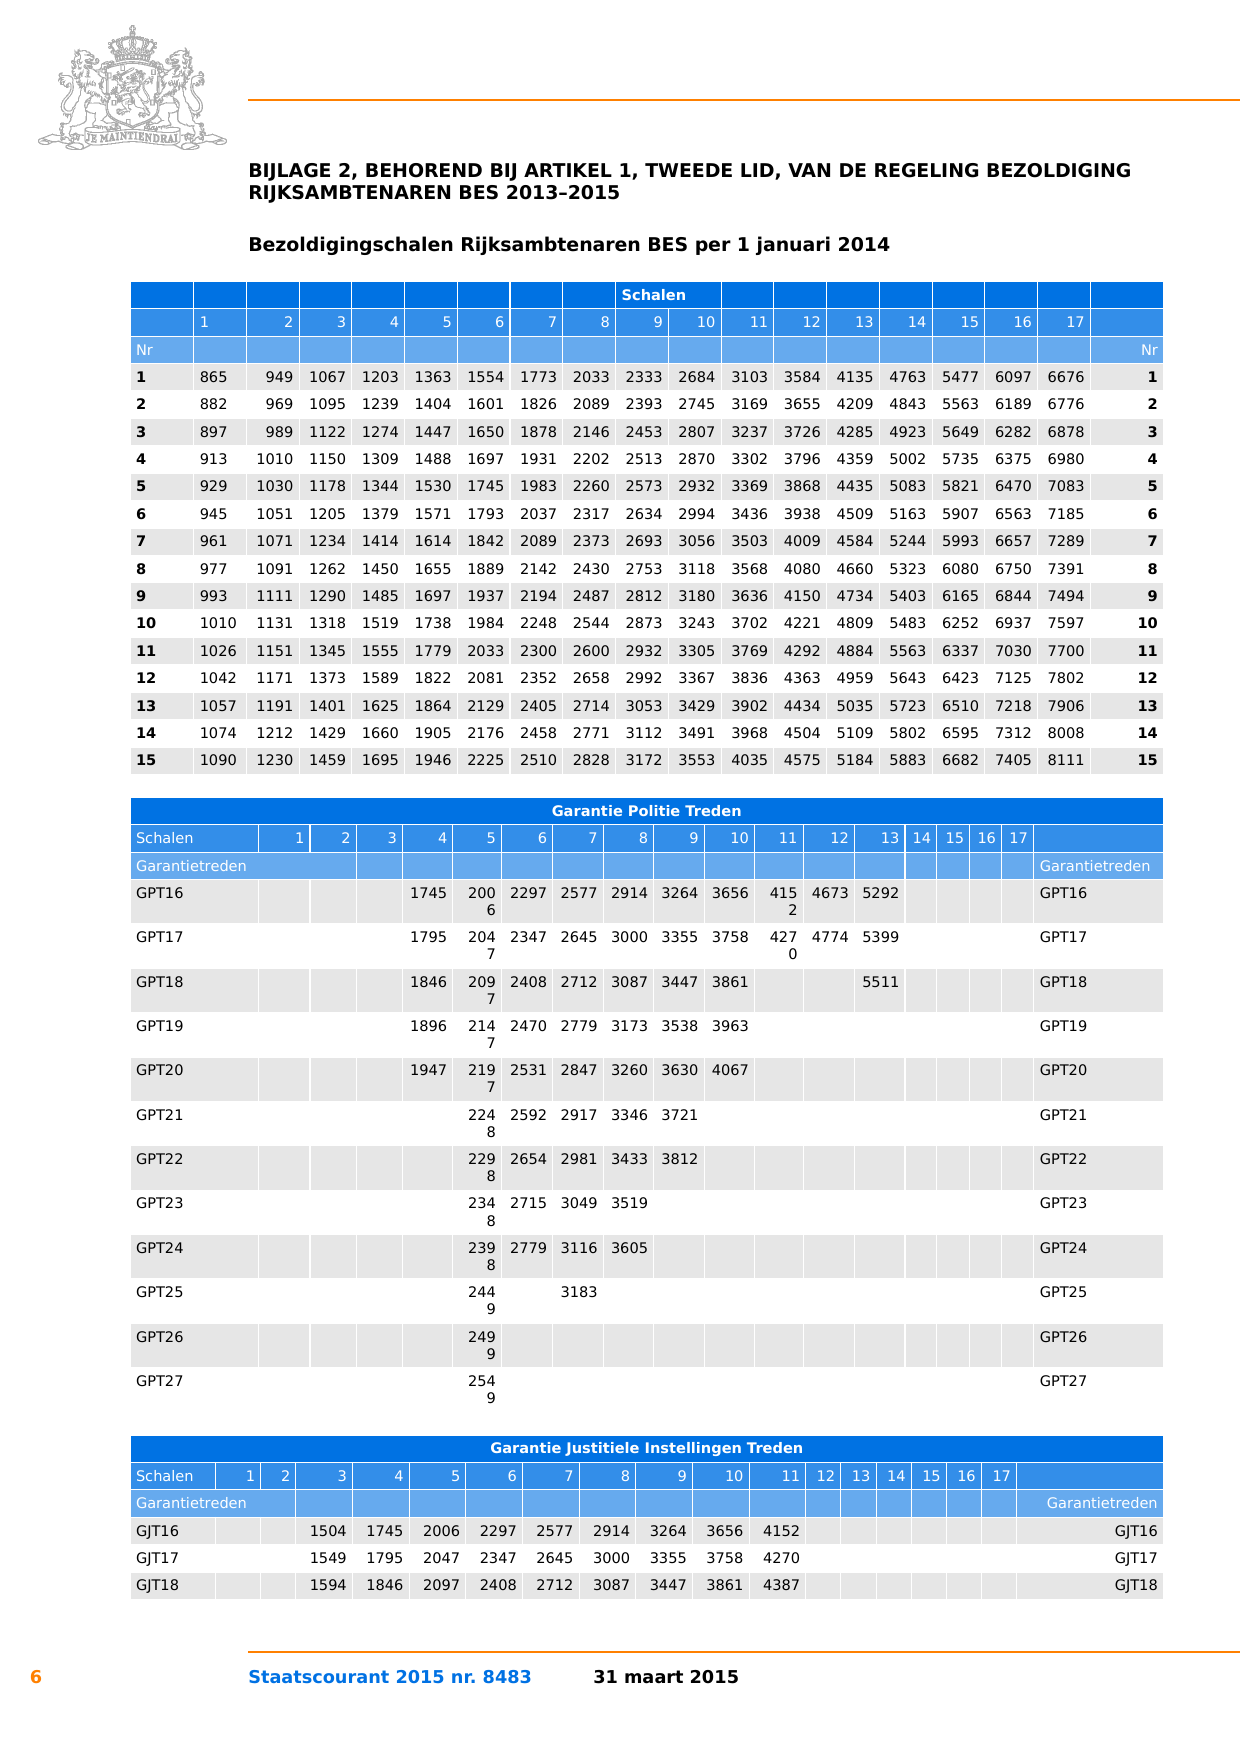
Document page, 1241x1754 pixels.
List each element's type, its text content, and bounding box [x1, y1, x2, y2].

table_cell 7802 [1038, 665, 1090, 692]
table_cell 4135 [827, 364, 879, 390]
table_cell GPT26 [131, 1324, 258, 1367]
table_cell 1601 [458, 391, 509, 418]
table_cell [906, 1191, 936, 1234]
table_cell 6165 [933, 583, 984, 609]
table_cell [553, 1368, 603, 1412]
table_cell 1150 [300, 446, 351, 473]
table_cell [855, 1102, 904, 1145]
table_cell 5163 [880, 501, 932, 527]
table_header Garantie Justitiele Instellingen Treden [131, 1436, 1163, 1462]
table_cell 4 [403, 825, 452, 852]
table_cell [906, 853, 936, 879]
table_cell 1274 [352, 419, 404, 445]
table_cell [982, 1490, 1016, 1517]
table_cell 3264 [636, 1518, 692, 1544]
table_cell GJT17 [1017, 1545, 1163, 1571]
table_cell 2645 [523, 1545, 579, 1571]
table_cell 1026 [194, 638, 246, 664]
table_cell 5109 [827, 720, 879, 747]
table_cell 7 [1091, 529, 1163, 555]
table_cell [937, 1013, 969, 1057]
table_cell 6510 [933, 693, 984, 719]
table_cell 1655 [405, 556, 457, 582]
table_cell [755, 853, 803, 879]
table_cell 3346 [604, 1102, 653, 1145]
table_cell 1773 [511, 364, 562, 390]
table_cell [311, 1191, 356, 1234]
table_cell 3433 [604, 1146, 653, 1190]
table_cell [261, 1518, 295, 1544]
table_cell [755, 1013, 803, 1057]
table_cell 3 [300, 309, 351, 336]
table_cell 3180 [669, 583, 721, 609]
table_cell 993 [194, 583, 246, 609]
table_cell [502, 1324, 552, 1367]
table_cell [693, 1490, 749, 1517]
table_cell [937, 1324, 969, 1367]
table_cell 2847 [553, 1058, 603, 1101]
table_cell 3260 [604, 1058, 653, 1101]
table_cell 4221 [774, 611, 826, 637]
table_cell [774, 337, 826, 363]
table_cell 3 [131, 419, 193, 445]
table_cell 1594 [296, 1573, 352, 1599]
table_cell 2453 [616, 419, 668, 445]
table_cell 1067 [300, 364, 351, 390]
table_cell GPT21 [131, 1102, 258, 1145]
table_cell [357, 1324, 402, 1367]
table_cell [982, 1573, 1016, 1599]
table_cell 4387 [750, 1573, 805, 1599]
table_cell 5907 [933, 501, 984, 527]
table_cell [755, 1146, 803, 1190]
table_cell 3655 [774, 391, 826, 418]
table_cell 15 [131, 748, 193, 774]
table_cell [1038, 337, 1090, 363]
table_cell 1745 [403, 880, 452, 923]
table_cell 2408 [466, 1573, 522, 1599]
table_cell 7700 [1038, 638, 1090, 664]
table_cell 2089 [511, 529, 562, 555]
table_cell 2197 [453, 1058, 501, 1101]
table_cell Garantietreden [131, 1490, 295, 1517]
table_cell [855, 1013, 904, 1057]
table_cell 2592 [502, 1102, 552, 1145]
table_header [194, 282, 246, 308]
table_cell [1002, 880, 1033, 923]
table_cell 5083 [880, 474, 932, 500]
table_cell 2347 [466, 1545, 522, 1571]
table_cell 3968 [722, 720, 773, 747]
table_cell [906, 1102, 936, 1145]
table_cell 2600 [563, 638, 615, 664]
table_cell 1010 [247, 446, 299, 473]
table_cell 10 [131, 611, 193, 637]
table_cell 2146 [563, 419, 615, 445]
table_cell 7597 [1038, 611, 1090, 637]
table_cell [580, 1490, 635, 1517]
table_cell 13 [855, 825, 904, 852]
table_cell 5643 [880, 665, 932, 692]
table_cell [1002, 1280, 1033, 1323]
table_cell 3169 [722, 391, 773, 418]
table_cell 1795 [353, 1545, 409, 1571]
table_cell [804, 1280, 854, 1323]
table_cell 1660 [352, 720, 404, 747]
table_cell 2573 [616, 474, 668, 500]
table_cell 6189 [985, 391, 1037, 418]
table_cell 3938 [774, 501, 826, 527]
table_cell [970, 853, 1001, 879]
table_cell 1793 [458, 501, 509, 527]
table_cell [806, 1490, 840, 1517]
table_cell 2807 [669, 419, 721, 445]
table_cell 3758 [705, 925, 754, 968]
table_cell 1937 [458, 583, 509, 609]
table_cell 3305 [669, 638, 721, 664]
table_cell [970, 880, 1001, 923]
table_cell 8 [563, 309, 615, 336]
table_cell 2 [261, 1463, 295, 1489]
table_cell 5403 [880, 583, 932, 609]
table_cell 1447 [405, 419, 457, 445]
table_cell 3836 [722, 665, 773, 692]
table_cell 3053 [616, 693, 668, 719]
table_cell 1131 [247, 611, 299, 637]
table_cell 2992 [616, 665, 668, 692]
table_cell 13 [841, 1463, 876, 1489]
table_cell 4884 [827, 638, 879, 664]
table_cell [357, 1146, 402, 1190]
table_cell 4285 [827, 419, 879, 445]
table_cell 1074 [194, 720, 246, 747]
table_cell 3112 [616, 720, 668, 747]
table_cell 7185 [1038, 501, 1090, 527]
table_cell [804, 969, 854, 1012]
table_cell 6097 [985, 364, 1037, 390]
table_cell 3103 [722, 364, 773, 390]
table_cell 1178 [300, 474, 351, 500]
table_cell 977 [194, 556, 246, 582]
table_cell 1151 [247, 638, 299, 664]
table_cell [937, 853, 969, 879]
table_cell [654, 1235, 704, 1278]
table_cell [311, 925, 356, 968]
table_cell [502, 1280, 552, 1323]
table_cell [563, 337, 615, 363]
table_cell [806, 1545, 840, 1571]
table_header [827, 282, 879, 308]
table_cell 2373 [563, 529, 615, 555]
table_cell [804, 853, 854, 879]
table_cell 7405 [985, 748, 1037, 774]
table_cell [855, 1146, 904, 1190]
table_cell 1 [216, 1463, 260, 1489]
table_header [722, 282, 773, 308]
table_cell [311, 969, 356, 1012]
table_cell [669, 337, 721, 363]
table_cell 2549 [453, 1368, 501, 1412]
table_cell 1309 [352, 446, 404, 473]
table_cell 3861 [705, 969, 754, 1012]
table_cell [970, 1191, 1001, 1234]
table_cell 3369 [722, 474, 773, 500]
table_cell 11 [1091, 638, 1163, 664]
table_cell [259, 1280, 309, 1323]
table_cell 6776 [1038, 391, 1090, 418]
table_cell 1212 [247, 720, 299, 747]
table_cell [403, 1191, 452, 1234]
table_cell [1002, 925, 1033, 968]
table_cell 897 [194, 419, 246, 445]
table_cell 7312 [985, 720, 1037, 747]
table_cell 1625 [352, 693, 404, 719]
table_cell 5802 [880, 720, 932, 747]
table_cell 3758 [693, 1545, 749, 1571]
table_cell [1002, 1368, 1033, 1412]
table_cell 1191 [247, 693, 299, 719]
table_cell 3118 [669, 556, 721, 582]
table_cell [352, 337, 404, 363]
table_cell 2248 [453, 1102, 501, 1145]
table_cell 5563 [933, 391, 984, 418]
table_cell 3538 [654, 1013, 704, 1057]
table_cell 7 [131, 529, 193, 555]
table_cell [357, 1013, 402, 1057]
table_cell [804, 1102, 854, 1145]
table_cell 7218 [985, 693, 1037, 719]
table_cell [841, 1518, 876, 1544]
table_cell [1017, 1463, 1163, 1489]
table_cell 15 [912, 1463, 946, 1489]
table_cell [937, 969, 969, 1012]
table_cell [912, 1545, 946, 1571]
table_cell 3172 [616, 748, 668, 774]
table_cell 2297 [502, 880, 552, 923]
table_cell 2917 [553, 1102, 603, 1145]
table_header [458, 282, 509, 308]
table_header [511, 282, 562, 308]
table_cell 7906 [1038, 693, 1090, 719]
table_cell [806, 1518, 840, 1544]
table_cell [357, 1368, 402, 1412]
table_cell 5 [453, 825, 501, 852]
table_cell 2202 [563, 446, 615, 473]
table_cell 7125 [985, 665, 1037, 692]
table_cell 14 [1091, 720, 1163, 747]
table_cell 1111 [247, 583, 299, 609]
table_cell [357, 1058, 402, 1101]
table_cell [259, 880, 309, 923]
table_cell 1290 [300, 583, 351, 609]
table_cell 2081 [458, 665, 509, 692]
table_cell 2147 [453, 1013, 501, 1057]
table_cell [937, 925, 969, 968]
table_cell [410, 1490, 465, 1517]
table_cell 1614 [405, 529, 457, 555]
table_cell [1002, 1058, 1033, 1101]
table_cell 4575 [774, 748, 826, 774]
table_cell 4067 [705, 1058, 754, 1101]
table_header [405, 282, 457, 308]
table_cell [1002, 1324, 1033, 1367]
table_cell 1122 [300, 419, 351, 445]
table_cell 4843 [880, 391, 932, 418]
table_cell [722, 337, 773, 363]
table_cell 3116 [553, 1235, 603, 1278]
table_cell 1504 [296, 1518, 352, 1544]
table_cell 8 [1091, 556, 1163, 582]
table_cell 1878 [511, 419, 562, 445]
table_cell 1931 [511, 446, 562, 473]
table_cell 4009 [774, 529, 826, 555]
table_cell [970, 1235, 1001, 1278]
table_cell 2779 [553, 1013, 603, 1057]
table_cell 4660 [827, 556, 879, 582]
table_cell 14 [906, 825, 936, 852]
subtitle Bezoldigingschalen Rijksambtenaren BES per 1 januari 2014 [248, 234, 1163, 256]
table_cell 1947 [403, 1058, 452, 1101]
table_header [1038, 282, 1090, 308]
table_cell [705, 1368, 754, 1412]
table_cell [755, 1368, 803, 1412]
table_cell [604, 1280, 653, 1323]
table_cell 2870 [669, 446, 721, 473]
table_cell [855, 1235, 904, 1278]
table_cell [855, 853, 904, 879]
table_cell 2089 [563, 391, 615, 418]
table_cell [970, 1058, 1001, 1101]
table_cell 2531 [502, 1058, 552, 1101]
table_cell 4080 [774, 556, 826, 582]
table_cell [970, 1013, 1001, 1057]
table_cell 17 [1038, 309, 1090, 336]
table_cell [937, 1102, 969, 1145]
table_cell [906, 880, 936, 923]
table_cell 969 [247, 391, 299, 418]
table_cell [553, 1324, 603, 1367]
table_cell 17 [982, 1463, 1016, 1489]
table_cell [877, 1490, 911, 1517]
table_cell 1485 [352, 583, 404, 609]
table_cell [937, 1146, 969, 1190]
table_cell 1896 [403, 1013, 452, 1057]
table_cell GPT20 [131, 1058, 258, 1101]
table_cell 4363 [774, 665, 826, 692]
table_cell 7494 [1038, 583, 1090, 609]
table_cell 10 [1091, 611, 1163, 637]
table_cell [261, 1545, 295, 1571]
table_cell 2129 [458, 693, 509, 719]
table_header Garantie Politie Treden [131, 798, 1163, 824]
table_cell 913 [194, 446, 246, 473]
table_cell 2458 [511, 720, 562, 747]
table_cell [970, 969, 1001, 1012]
table_cell 5723 [880, 693, 932, 719]
table_cell 10 [669, 309, 721, 336]
table_cell 6682 [933, 748, 984, 774]
table_cell GPT19 [131, 1013, 258, 1057]
table_cell 2033 [458, 638, 509, 664]
table_cell [877, 1573, 911, 1599]
table_cell Garantietreden [1034, 853, 1163, 879]
table_cell 1414 [352, 529, 404, 555]
table_cell 1697 [405, 583, 457, 609]
table_cell 5993 [933, 529, 984, 555]
table_cell [300, 337, 351, 363]
table_cell 1203 [352, 364, 404, 390]
table_cell GPT20 [1034, 1058, 1163, 1101]
table_cell [906, 1235, 936, 1278]
table_cell 1779 [405, 638, 457, 664]
table_cell 1345 [300, 638, 351, 664]
table_cell 6 [131, 501, 193, 527]
table_cell 9 [654, 825, 704, 852]
table_cell [937, 1235, 969, 1278]
table_cell 1318 [300, 611, 351, 637]
table_cell 2352 [511, 665, 562, 692]
table_cell [311, 1013, 356, 1057]
table_cell 5292 [855, 880, 904, 923]
table_cell [705, 1191, 754, 1234]
table_cell [502, 853, 552, 879]
table_cell 2577 [553, 880, 603, 923]
table_cell GPT22 [131, 1146, 258, 1190]
table_cell 3000 [604, 925, 653, 968]
table_cell 1 [1091, 364, 1163, 390]
table_cell 2449 [453, 1280, 501, 1323]
table_cell [855, 1368, 904, 1412]
table_cell 6337 [933, 638, 984, 664]
table_cell 2033 [563, 364, 615, 390]
table_cell 5399 [855, 925, 904, 968]
table_cell GPT26 [1034, 1324, 1163, 1367]
table_cell [877, 1545, 911, 1571]
table_cell 7 [511, 309, 562, 336]
table_cell 7083 [1038, 474, 1090, 500]
table_header [300, 282, 351, 308]
table_cell 1171 [247, 665, 299, 692]
table_cell 5735 [933, 446, 984, 473]
table_cell 13 [1091, 693, 1163, 719]
table_cell 1373 [300, 665, 351, 692]
table_cell 2348 [453, 1191, 501, 1234]
table_cell [806, 1573, 840, 1599]
table_cell 4150 [774, 583, 826, 609]
table_cell 5821 [933, 474, 984, 500]
table_cell 3447 [636, 1573, 692, 1599]
table_cell [1002, 1102, 1033, 1145]
table_header [985, 282, 1037, 308]
table_cell [1091, 309, 1163, 336]
table_cell [947, 1545, 981, 1571]
table_cell 1429 [300, 720, 351, 747]
table_cell [194, 337, 246, 363]
table_cell 3056 [669, 529, 721, 555]
table_cell 14 [877, 1463, 911, 1489]
table_cell 2753 [616, 556, 668, 582]
table_cell 3 [357, 825, 402, 852]
table_cell [216, 1545, 260, 1571]
table_cell [947, 1573, 981, 1599]
table_cell 8 [604, 825, 653, 852]
table_cell [855, 1191, 904, 1234]
table_cell [804, 1013, 854, 1057]
table_cell [466, 1490, 522, 1517]
table_cell [357, 969, 402, 1012]
table_cell [1002, 1191, 1033, 1234]
table_cell 3087 [604, 969, 653, 1012]
table_cell 1 [131, 364, 193, 390]
table_cell [259, 1102, 309, 1145]
table_cell 1057 [194, 693, 246, 719]
table_cell 8 [580, 1463, 635, 1489]
table_cell [705, 1102, 754, 1145]
table_cell [216, 1518, 260, 1544]
table_cell 1071 [247, 529, 299, 555]
table_cell [906, 925, 936, 968]
table_cell 2297 [466, 1518, 522, 1544]
table_cell 1401 [300, 693, 351, 719]
table_cell 3721 [654, 1102, 704, 1145]
table_cell 949 [247, 364, 299, 390]
table_cell 1 [259, 825, 309, 852]
table_cell 1090 [194, 748, 246, 774]
table_header [247, 282, 299, 308]
table_cell 4292 [774, 638, 826, 664]
table_cell 1745 [353, 1518, 409, 1544]
table_cell Nr [1091, 337, 1163, 363]
table_cell [877, 1518, 911, 1544]
table_cell 2812 [616, 583, 668, 609]
table_cell 1262 [300, 556, 351, 582]
table_cell 2408 [502, 969, 552, 1012]
table_cell 3868 [774, 474, 826, 500]
table_cell Garantietreden [131, 853, 356, 879]
table_cell 1379 [352, 501, 404, 527]
table_cell 1344 [352, 474, 404, 500]
table_cell [827, 337, 879, 363]
table_header [563, 282, 615, 308]
table_cell 1697 [458, 446, 509, 473]
table_cell GPT18 [1034, 969, 1163, 1012]
table_cell [755, 1280, 803, 1323]
table_cell 3553 [669, 748, 721, 774]
table_cell 2510 [511, 748, 562, 774]
table_cell [947, 1518, 981, 1544]
table_cell 3636 [722, 583, 773, 609]
table_cell [855, 1324, 904, 1367]
table_cell [906, 1280, 936, 1323]
table_cell 2430 [563, 556, 615, 582]
table_cell GJT18 [1017, 1573, 1163, 1599]
table_cell GPT18 [131, 969, 258, 1012]
table_cell [841, 1490, 876, 1517]
table_cell 3049 [553, 1191, 603, 1234]
table_cell [259, 1235, 309, 1278]
table_cell 3568 [722, 556, 773, 582]
table_cell 3355 [636, 1545, 692, 1571]
table_cell 865 [194, 364, 246, 390]
table_cell 6375 [985, 446, 1037, 473]
table_cell [1034, 825, 1163, 852]
table_cell 1051 [247, 501, 299, 527]
table_cell [705, 1235, 754, 1278]
table_cell 2006 [453, 880, 501, 923]
table_cell 4 [131, 446, 193, 473]
table_cell 15 [933, 309, 984, 336]
table_cell 1554 [458, 364, 509, 390]
table_cell GPT24 [1034, 1235, 1163, 1278]
table_cell [1002, 1146, 1033, 1190]
table_cell [937, 1368, 969, 1412]
table_cell 3726 [774, 419, 826, 445]
table_cell [855, 1058, 904, 1101]
table_header [131, 282, 193, 308]
table_cell 1404 [405, 391, 457, 418]
table_cell [259, 1368, 309, 1412]
table_cell 6563 [985, 501, 1037, 527]
table_cell 3491 [669, 720, 721, 747]
table_cell 4 [352, 309, 404, 336]
table_cell 2298 [453, 1146, 501, 1190]
table_cell 4270 [755, 925, 803, 968]
table_cell 7 [553, 825, 603, 852]
table_cell 1363 [405, 364, 457, 390]
table_cell 8111 [1038, 748, 1090, 774]
table_cell GPT23 [1034, 1191, 1163, 1234]
table_cell 1650 [458, 419, 509, 445]
table_cell 4 [1091, 446, 1163, 473]
table_cell [311, 1368, 356, 1412]
table_cell [357, 853, 402, 879]
table_cell [912, 1518, 946, 1544]
table_cell 3605 [604, 1235, 653, 1278]
table_cell 3503 [722, 529, 773, 555]
table_cell 3237 [722, 419, 773, 445]
table_cell 3812 [654, 1146, 704, 1190]
table_cell 3447 [654, 969, 704, 1012]
table_cell 1571 [405, 501, 457, 527]
table_cell 989 [247, 419, 299, 445]
table_cell [855, 1280, 904, 1323]
table_cell 5563 [880, 638, 932, 664]
table_cell 2194 [511, 583, 562, 609]
table_cell [403, 1368, 452, 1412]
table_cell [804, 1058, 854, 1101]
table_cell 4959 [827, 665, 879, 692]
table_cell 4152 [755, 880, 803, 923]
table_cell 3183 [553, 1280, 603, 1323]
table_cell 2634 [616, 501, 668, 527]
table_cell [705, 1324, 754, 1367]
table_cell [654, 1324, 704, 1367]
table_cell 1946 [405, 748, 457, 774]
table_cell 4763 [880, 364, 932, 390]
table_cell [970, 1146, 1001, 1190]
table_cell 5 [405, 309, 457, 336]
table_cell 11 [722, 309, 773, 336]
table_cell [937, 1191, 969, 1234]
table_cell [216, 1573, 260, 1599]
table_cell 3 [296, 1463, 352, 1489]
table_cell 3243 [669, 611, 721, 637]
table_cell [357, 1235, 402, 1278]
table_cell 5035 [827, 693, 879, 719]
table_cell [804, 1235, 854, 1278]
table_cell 3173 [604, 1013, 653, 1057]
table_cell 945 [194, 501, 246, 527]
table_cell GPT27 [1034, 1368, 1163, 1412]
table_cell 2142 [511, 556, 562, 582]
table_cell [311, 1235, 356, 1278]
table_cell 16 [970, 825, 1001, 852]
table_cell 1905 [405, 720, 457, 747]
table_cell 9 [131, 583, 193, 609]
table_cell 4 [353, 1463, 409, 1489]
table_cell Garantietreden [1017, 1490, 1163, 1517]
table_cell [970, 1368, 1001, 1412]
table_cell [880, 337, 932, 363]
table_cell [906, 1013, 936, 1057]
table_cell [1002, 1013, 1033, 1057]
table_cell 4152 [750, 1518, 805, 1544]
table_cell Schalen [131, 825, 258, 852]
table_cell 5 [410, 1463, 465, 1489]
table_cell [906, 1368, 936, 1412]
table_cell 5 [1091, 474, 1163, 500]
table_cell 2779 [502, 1235, 552, 1278]
table_cell GJT16 [131, 1518, 215, 1544]
table_cell 10 [693, 1463, 749, 1489]
table_cell 1589 [352, 665, 404, 692]
table_cell 2932 [616, 638, 668, 664]
table_cell 16 [947, 1463, 981, 1489]
table_cell GPT17 [1034, 925, 1163, 968]
subtitle BIJLAGE 2, BEHOREND BIJ ARTIKEL 1, TWEEDE LID, VAN DE REGELING BEZOLDIGING RIJKSAMBTENAREN BES 2013–2015 [248, 160, 1163, 204]
table_cell [403, 1146, 452, 1190]
table_cell 1095 [300, 391, 351, 418]
table_cell 2 [311, 825, 356, 852]
table_cell 2684 [669, 364, 721, 390]
table_cell 9 [1091, 583, 1163, 609]
table_cell 2654 [502, 1146, 552, 1190]
table_cell 2712 [523, 1573, 579, 1599]
table_cell 11 [131, 638, 193, 664]
table_cell [259, 1146, 309, 1190]
table_cell 4504 [774, 720, 826, 747]
table_header [880, 282, 932, 308]
table_cell 2176 [458, 720, 509, 747]
table_cell [1002, 853, 1033, 879]
table_cell [937, 1058, 969, 1101]
table_cell 5002 [880, 446, 932, 473]
table_cell [705, 853, 754, 879]
table_cell [755, 1102, 803, 1145]
table_cell 2771 [563, 720, 615, 747]
table_cell [403, 1280, 452, 1323]
table_cell 2513 [616, 446, 668, 473]
table_cell 3355 [654, 925, 704, 968]
table_cell [937, 1280, 969, 1323]
table_cell 2097 [410, 1573, 465, 1599]
table_cell [841, 1545, 876, 1571]
table_cell [259, 969, 309, 1012]
table_cell 9 [636, 1463, 692, 1489]
table_cell 5483 [880, 611, 932, 637]
table_cell [604, 853, 653, 879]
table_cell 6657 [985, 529, 1037, 555]
table_cell 13 [827, 309, 879, 336]
table_cell 6 [466, 1463, 522, 1489]
table_cell 4774 [804, 925, 854, 968]
table_cell [553, 853, 603, 879]
table_cell 3087 [580, 1573, 635, 1599]
table_cell 5323 [880, 556, 932, 582]
table_cell 2333 [616, 364, 668, 390]
table_cell 2693 [616, 529, 668, 555]
table_cell [636, 1490, 692, 1517]
table_cell [311, 1324, 356, 1367]
table_cell [259, 925, 309, 968]
table_cell 2047 [410, 1545, 465, 1571]
table_cell 2248 [511, 611, 562, 637]
table_cell 5184 [827, 748, 879, 774]
table_cell 1889 [458, 556, 509, 582]
table_cell 7289 [1038, 529, 1090, 555]
table_cell 6 [458, 309, 509, 336]
table_cell [311, 1102, 356, 1145]
table_cell [906, 1324, 936, 1367]
table_cell 2499 [453, 1324, 501, 1367]
table_cell [982, 1545, 1016, 1571]
table_cell 2714 [563, 693, 615, 719]
table_cell 4270 [750, 1545, 805, 1571]
table_cell [405, 337, 457, 363]
table_cell 3584 [774, 364, 826, 390]
table_header [352, 282, 404, 308]
table_cell 3796 [774, 446, 826, 473]
table_cell 14 [131, 720, 193, 747]
table_cell 6595 [933, 720, 984, 747]
table_cell 6878 [1038, 419, 1090, 445]
table_cell 15 [1091, 748, 1163, 774]
table_cell 4584 [827, 529, 879, 555]
table_cell 12 [131, 665, 193, 692]
table_cell 3 [1091, 419, 1163, 445]
table_cell 1846 [403, 969, 452, 1012]
table_cell [357, 880, 402, 923]
table_cell 4359 [827, 446, 879, 473]
table_cell 2914 [604, 880, 653, 923]
table_cell 11 [750, 1463, 805, 1489]
table_cell 1983 [511, 474, 562, 500]
table_cell 1846 [353, 1573, 409, 1599]
table_cell [296, 1490, 352, 1517]
table_cell 6252 [933, 611, 984, 637]
table_cell 3630 [654, 1058, 704, 1101]
table_cell 6750 [985, 556, 1037, 582]
table_cell [1002, 969, 1033, 1012]
table_cell 12 [1091, 665, 1163, 692]
table_cell 1530 [405, 474, 457, 500]
table_cell 1695 [352, 748, 404, 774]
table_cell [804, 1146, 854, 1190]
table_cell 3367 [669, 665, 721, 692]
table_cell GPT25 [1034, 1280, 1163, 1323]
table_cell [985, 337, 1037, 363]
table_cell 14 [880, 309, 932, 336]
table_cell 3702 [722, 611, 773, 637]
table_cell GJT18 [131, 1573, 215, 1599]
table_cell 1795 [403, 925, 452, 968]
table_cell 13 [131, 693, 193, 719]
table_cell 4734 [827, 583, 879, 609]
table_cell [654, 853, 704, 879]
table_cell 2873 [616, 611, 668, 637]
table_cell 2544 [563, 611, 615, 637]
table_cell 3429 [669, 693, 721, 719]
table_cell 3861 [693, 1573, 749, 1599]
table_cell 2645 [553, 925, 603, 968]
table_cell [755, 1235, 803, 1278]
table_cell [403, 1102, 452, 1145]
table_cell 5477 [933, 364, 984, 390]
table_cell 2225 [458, 748, 509, 774]
table_cell 3656 [693, 1518, 749, 1544]
table_cell [841, 1573, 876, 1599]
table_cell [705, 1280, 754, 1323]
table_cell 12 [806, 1463, 840, 1489]
table_cell 2393 [616, 391, 668, 418]
table_cell 1549 [296, 1545, 352, 1571]
table_cell 1450 [352, 556, 404, 582]
table_cell 5883 [880, 748, 932, 774]
table_cell [453, 853, 501, 879]
table_cell 1 [194, 309, 246, 336]
table_cell 1488 [405, 446, 457, 473]
table_cell [616, 337, 668, 363]
table_cell 1230 [247, 748, 299, 774]
table_cell 882 [194, 391, 246, 418]
table_cell [755, 969, 803, 1012]
table_cell 5 [131, 474, 193, 500]
table_cell [259, 1013, 309, 1057]
table_cell [311, 880, 356, 923]
table_cell [755, 1324, 803, 1367]
table_header [774, 282, 826, 308]
table_cell 4923 [880, 419, 932, 445]
table_cell 2715 [502, 1191, 552, 1234]
table_cell 2932 [669, 474, 721, 500]
table_cell 961 [194, 529, 246, 555]
table_cell 3769 [722, 638, 773, 664]
table_cell GPT25 [131, 1280, 258, 1323]
table_cell [906, 969, 936, 1012]
table_cell [353, 1490, 409, 1517]
table_cell 2828 [563, 748, 615, 774]
table_cell 6676 [1038, 364, 1090, 390]
table_cell 2347 [502, 925, 552, 968]
table_cell 7391 [1038, 556, 1090, 582]
table_cell [947, 1490, 981, 1517]
table_cell 6 [1091, 501, 1163, 527]
table_cell 1239 [352, 391, 404, 418]
table_cell 4673 [804, 880, 854, 923]
table_cell 4035 [722, 748, 773, 774]
table_cell GPT22 [1034, 1146, 1163, 1190]
table_cell 1555 [352, 638, 404, 664]
table_cell [604, 1368, 653, 1412]
table_cell 1864 [405, 693, 457, 719]
table_cell [131, 309, 193, 336]
table_cell 6282 [985, 419, 1037, 445]
table_cell 2 [1091, 391, 1163, 418]
table_cell GPT16 [131, 880, 258, 923]
table_cell 1984 [458, 611, 509, 637]
table_cell GJT16 [1017, 1518, 1163, 1544]
table_cell 7030 [985, 638, 1037, 664]
table_cell 2006 [410, 1518, 465, 1544]
table_cell 2994 [669, 501, 721, 527]
table_cell [970, 1102, 1001, 1145]
table_cell [912, 1573, 946, 1599]
table_cell 4434 [774, 693, 826, 719]
table_cell 6423 [933, 665, 984, 692]
table_cell 2712 [553, 969, 603, 1012]
table_cell [259, 1058, 309, 1101]
table_cell 3902 [722, 693, 773, 719]
table_cell [804, 1368, 854, 1412]
table_cell 6470 [985, 474, 1037, 500]
table_cell [912, 1490, 946, 1517]
table_cell 6844 [985, 583, 1037, 609]
table_cell [511, 337, 562, 363]
table_cell [982, 1518, 1016, 1544]
table_cell [259, 1324, 309, 1367]
table_cell 1010 [194, 611, 246, 637]
table_cell 12 [774, 309, 826, 336]
table_cell 3519 [604, 1191, 653, 1234]
table_cell 4809 [827, 611, 879, 637]
picture [38, 25, 227, 150]
table_header [1091, 282, 1163, 308]
table_cell [755, 1058, 803, 1101]
table_cell [357, 1191, 402, 1234]
table_cell 1826 [511, 391, 562, 418]
table_cell 1842 [458, 529, 509, 555]
table_cell 3436 [722, 501, 773, 527]
table_cell 2914 [580, 1518, 635, 1544]
table_cell 5511 [855, 969, 904, 1012]
table_cell [933, 337, 984, 363]
table_cell 3656 [705, 880, 754, 923]
table_cell 2260 [563, 474, 615, 500]
table_cell 7 [523, 1463, 579, 1489]
table_cell [906, 1146, 936, 1190]
table_cell 2317 [563, 501, 615, 527]
table_cell [357, 1102, 402, 1145]
table_cell GPT21 [1034, 1102, 1163, 1145]
table_cell 2037 [511, 501, 562, 527]
table_cell [654, 1191, 704, 1234]
table_cell [247, 337, 299, 363]
table_cell 10 [705, 825, 754, 852]
table_cell 1234 [300, 529, 351, 555]
table_cell 1519 [352, 611, 404, 637]
table_cell 6980 [1038, 446, 1090, 473]
table_cell GPT19 [1034, 1013, 1163, 1057]
table_cell [937, 880, 969, 923]
table_cell 4509 [827, 501, 879, 527]
table_cell Nr [131, 337, 193, 363]
table_cell 15 [937, 825, 969, 852]
table_cell 3302 [722, 446, 773, 473]
table_cell 2981 [553, 1146, 603, 1190]
table_cell 9 [616, 309, 668, 336]
table_cell 2097 [453, 969, 501, 1012]
table_cell 2 [131, 391, 193, 418]
table_cell 1042 [194, 665, 246, 692]
table_cell 4435 [827, 474, 879, 500]
table_cell [654, 1280, 704, 1323]
table_cell [357, 925, 402, 968]
table_cell 2487 [563, 583, 615, 609]
table_cell [804, 1324, 854, 1367]
table_cell GPT27 [131, 1368, 258, 1412]
table_cell [1002, 1235, 1033, 1278]
table_header Schalen [616, 282, 721, 308]
table_cell 3264 [654, 880, 704, 923]
table_cell [604, 1324, 653, 1367]
table_cell [458, 337, 509, 363]
table_cell 2470 [502, 1013, 552, 1057]
table_cell [755, 1191, 803, 1234]
table_cell GPT23 [131, 1191, 258, 1234]
table_cell [311, 1146, 356, 1190]
table_cell 2300 [511, 638, 562, 664]
table_cell [970, 925, 1001, 968]
table_cell GPT24 [131, 1235, 258, 1278]
table_cell 1030 [247, 474, 299, 500]
table_cell 2047 [453, 925, 501, 968]
table_cell [403, 1235, 452, 1278]
table_cell [523, 1490, 579, 1517]
table_cell [970, 1280, 1001, 1323]
table_cell [311, 1280, 356, 1323]
table_cell [403, 1324, 452, 1367]
table_cell [357, 1280, 402, 1323]
table_cell 1738 [405, 611, 457, 637]
table_cell [403, 853, 452, 879]
table_cell 4209 [827, 391, 879, 418]
table_cell 1459 [300, 748, 351, 774]
table_cell 2398 [453, 1235, 501, 1278]
table_cell [970, 1324, 1001, 1367]
table_cell 5244 [880, 529, 932, 555]
table_cell GPT16 [1034, 880, 1163, 923]
table_cell 1205 [300, 501, 351, 527]
table_cell 1822 [405, 665, 457, 692]
table_cell [502, 1368, 552, 1412]
table_header [933, 282, 984, 308]
table_cell 6080 [933, 556, 984, 582]
table_cell [311, 1058, 356, 1101]
table_cell 16 [985, 309, 1037, 336]
table_cell 1091 [247, 556, 299, 582]
table_cell 5649 [933, 419, 984, 445]
table_cell 17 [1002, 825, 1033, 852]
table_cell Schalen [131, 1463, 215, 1489]
table_cell GJT17 [131, 1545, 215, 1571]
table_cell GPT17 [131, 925, 258, 968]
table_cell 2405 [511, 693, 562, 719]
table_cell 8008 [1038, 720, 1090, 747]
table_cell 929 [194, 474, 246, 500]
table_cell 2577 [523, 1518, 579, 1544]
table_cell 12 [804, 825, 854, 852]
table_cell 6 [502, 825, 552, 852]
table_cell 2745 [669, 391, 721, 418]
table_cell 2658 [563, 665, 615, 692]
table_cell 6937 [985, 611, 1037, 637]
table_cell 1745 [458, 474, 509, 500]
table_cell 11 [755, 825, 803, 852]
table_cell 3963 [705, 1013, 754, 1057]
table_cell [906, 1058, 936, 1101]
table_cell [654, 1368, 704, 1412]
table_cell 8 [131, 556, 193, 582]
table_cell [261, 1573, 295, 1599]
table_cell [804, 1191, 854, 1234]
table_cell 3000 [580, 1545, 635, 1571]
table_cell [705, 1146, 754, 1190]
table_cell [259, 1191, 309, 1234]
table_cell [750, 1490, 805, 1517]
table_cell 2 [247, 309, 299, 336]
